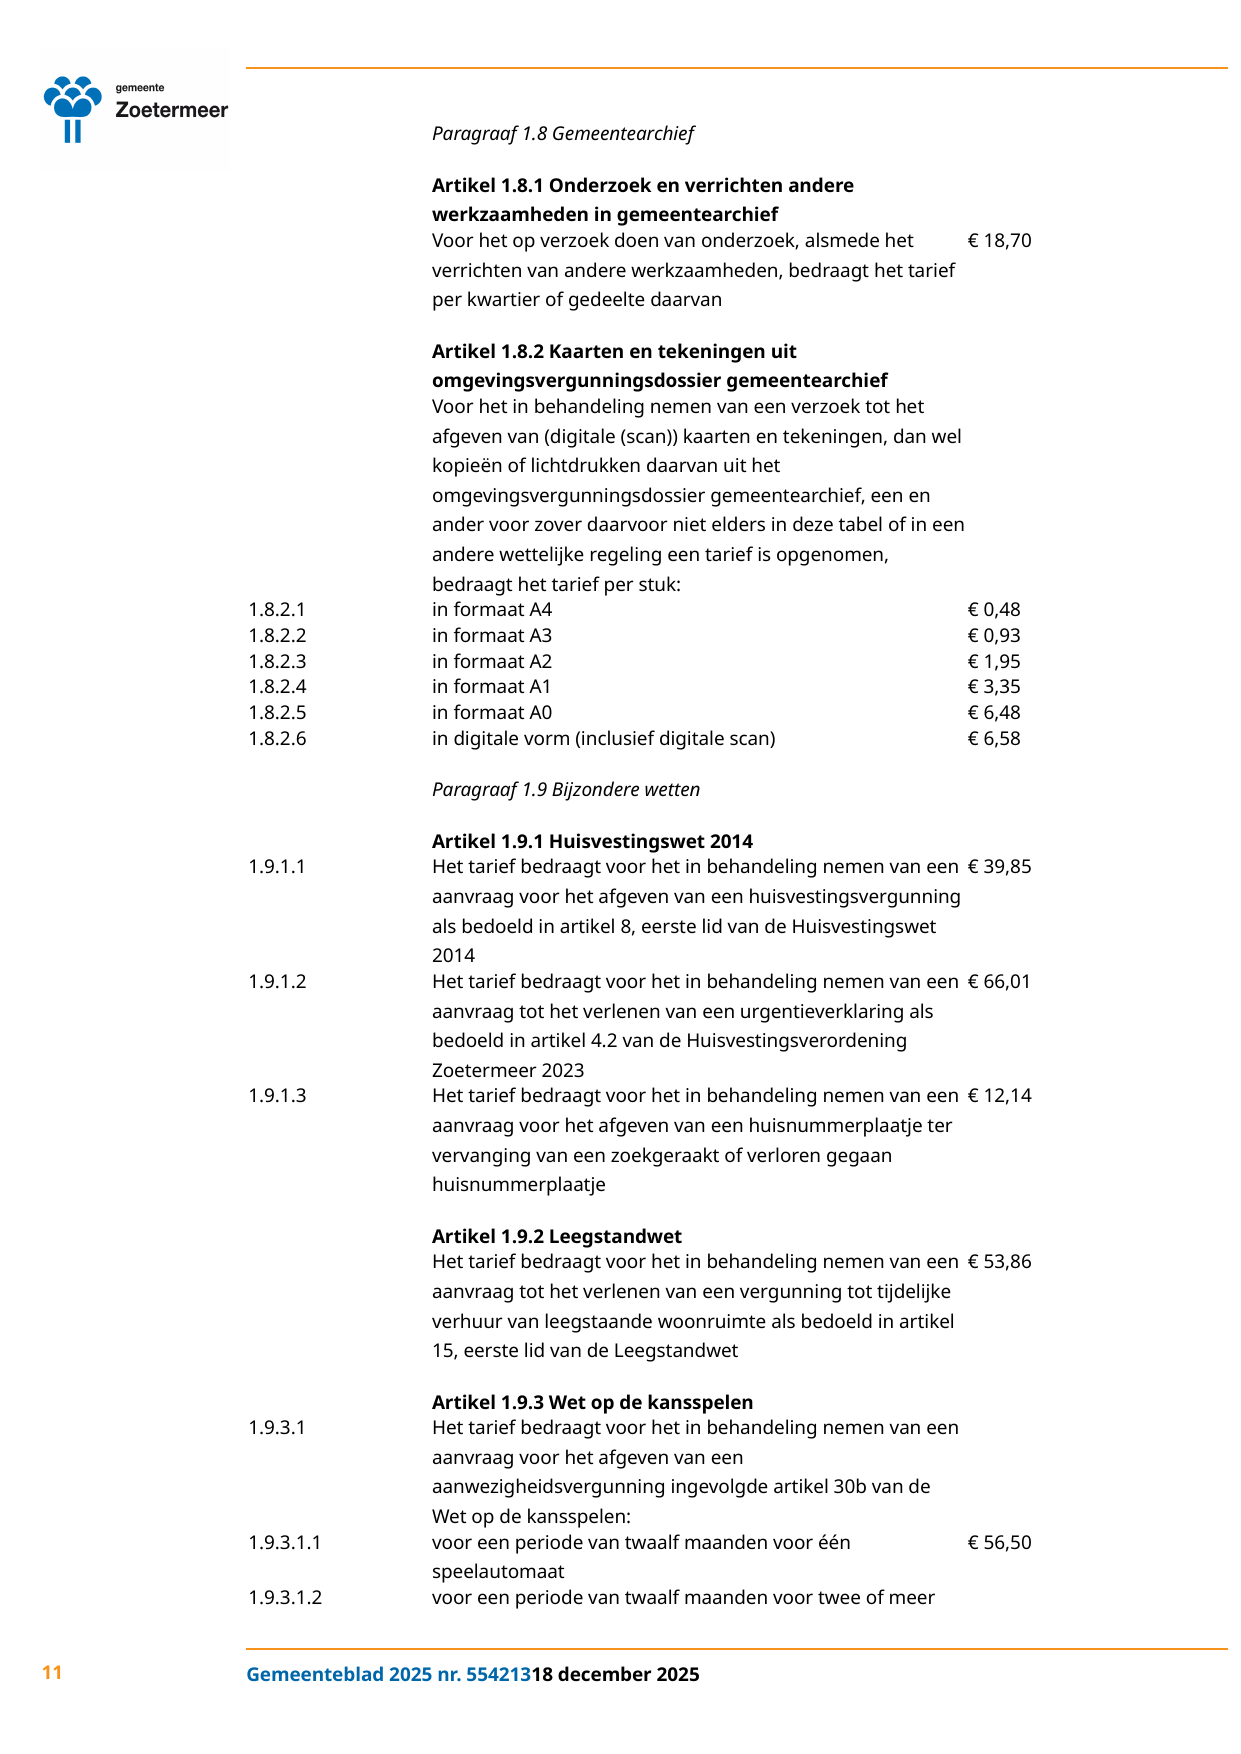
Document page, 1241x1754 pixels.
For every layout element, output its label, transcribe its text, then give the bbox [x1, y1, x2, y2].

table_cell € 53,86 [968, 1249, 1152, 1363]
table_cell € 1,95 [968, 648, 1152, 674]
table_cell in formaat A2 [432, 648, 968, 674]
table_cell [968, 172, 1152, 227]
table_cell [968, 1584, 1152, 1610]
table_cell in formaat A0 [432, 699, 968, 725]
table_cell Het tarief bedraagt voor het in behandeling nemen van een aanvraag voor het afgeven van een aanwezigheidsvergunning ingevolgde artikel 30b van de Wet op de kansspelen: [432, 1415, 968, 1529]
table_cell [248, 802, 432, 828]
table_cell [248, 777, 432, 802]
table_cell Het tarief bedraagt voor het in behandeling nemen van een aanvraag tot het verlenen van een vergunning tot tijdelijke verhuur van leegstaande woonruimte als bedoeld in artikel 15, eerste lid van de Leegstandwet [432, 1249, 968, 1363]
table_cell 1.8.2.4 [248, 674, 432, 699]
table_cell € 18,70 [968, 227, 1152, 312]
table_cell Artikel 1.9.1 Huisvestingswet 2014 [432, 828, 968, 854]
table_cell 1.8.2.2 [248, 622, 432, 648]
table_cell in formaat A1 [432, 674, 968, 699]
table_cell [248, 121, 432, 146]
table_cell [968, 338, 1152, 393]
table_cell [248, 146, 432, 172]
table_cell [248, 172, 432, 227]
table_cell [968, 95, 1152, 121]
table_cell [968, 312, 1152, 338]
table_cell € 0,48 [968, 596, 1152, 622]
table_cell voor een periode van twaalf maanden voor twee of meer [432, 1584, 968, 1610]
table_cell € 0,93 [968, 622, 1152, 648]
table_cell Het tarief bedraagt voor het in behandeling nemen van een aanvraag tot het verlenen van een urgentieverklaring als bedoeld in artikel 4.2 van de Huisvestingsverordening Zoetermeer 2023 [432, 968, 968, 1083]
table_cell [968, 1389, 1152, 1414]
picture [41, 47, 231, 172]
table_cell Voor het in behandeling nemen van een verzoek tot het afgeven van (digitale (scan)) kaarten en tekeningen, dan wel kopieën of lichtdrukken daarvan uit het omgevingsvergunningsdossier gemeentearchief, een en ander voor zover daarvoor niet elders in deze tabel of in een andere wettelijke regeling een tarief is opgenomen, bedraagt het tarief per stuk: [432, 393, 968, 596]
table_cell 1.9.3.1.1 [248, 1529, 432, 1584]
table_cell Artikel 1.9.3 Wet op de kansspelen [432, 1389, 968, 1414]
table_cell [968, 1223, 1152, 1249]
table_cell [968, 777, 1152, 802]
table_cell [968, 828, 1152, 854]
table_cell 1.8.2.5 [248, 699, 432, 725]
table_cell voor een periode van twaalf maanden voor één speelautomaat [432, 1529, 968, 1584]
table_cell [248, 1223, 432, 1249]
table_cell [432, 802, 968, 828]
table_cell [968, 121, 1152, 146]
table_cell in formaat A3 [432, 622, 968, 648]
table_cell [248, 227, 432, 312]
table_cell [968, 393, 1152, 596]
table_cell Paragraaf 1.8 Gemeentearchief [432, 121, 968, 146]
table_cell in digitale vorm (inclusief digitale scan) [432, 725, 968, 751]
table_cell [968, 146, 1152, 172]
table_cell 1.8.2.6 [248, 725, 432, 751]
table_cell € 3,35 [968, 674, 1152, 699]
table_cell 1.8.2.1 [248, 596, 432, 622]
table_cell [248, 751, 432, 777]
table_cell [248, 828, 432, 854]
table_cell in formaat A4 [432, 596, 968, 622]
table_cell [248, 393, 432, 596]
table_cell [432, 312, 968, 338]
table_cell € 56,50 [968, 1529, 1152, 1584]
table_cell [968, 1363, 1152, 1389]
table_cell Artikel 1.9.2 Leegstandwet [432, 1223, 968, 1249]
table_cell 1.9.3.1 [248, 1415, 432, 1529]
table_cell 1.9.1.3 [248, 1083, 432, 1197]
table_cell [432, 146, 968, 172]
table_cell € 6,58 [968, 725, 1152, 751]
table_cell [968, 1415, 1152, 1529]
table_cell 1.9.1.2 [248, 968, 432, 1083]
table_cell [248, 1197, 432, 1223]
table_cell [248, 1363, 432, 1389]
table_cell [248, 1389, 432, 1414]
table_cell [432, 95, 968, 121]
table_cell [432, 1197, 968, 1223]
table_cell Artikel 1.8.1 Onderzoek en verrichten andere werkzaamheden in gemeentearchief [432, 172, 968, 227]
table_cell Voor het op verzoek doen van onderzoek, alsmede het verrichten van andere werkzaamheden, bedraagt het tarief per kwartier of gedeelte daarvan [432, 227, 968, 312]
table_cell Het tarief bedraagt voor het in behandeling nemen van een aanvraag voor het afgeven van een huisvestingsvergunning als bedoeld in artikel 8, eerste lid van de Huisvestingswet 2014 [432, 854, 968, 968]
table_cell € 6,48 [968, 699, 1152, 725]
table_cell 1.9.3.1.2 [248, 1584, 432, 1610]
table_cell [432, 1363, 968, 1389]
table_cell [968, 751, 1152, 777]
table_cell 1.8.2.3 [248, 648, 432, 674]
table_cell [248, 312, 432, 338]
table_cell € 66,01 [968, 968, 1152, 1083]
table_cell [248, 1249, 432, 1363]
table_cell [248, 338, 432, 393]
table_cell Paragraaf 1.9 Bijzondere wetten [432, 777, 968, 802]
table_cell [248, 95, 432, 121]
table_cell Het tarief bedraagt voor het in behandeling nemen van een aanvraag voor het afgeven van een huisnummerplaatje ter vervanging van een zoekgeraakt of verloren gegaan huisnummerplaatje [432, 1083, 968, 1197]
table_cell € 39,85 [968, 854, 1152, 968]
table_cell [968, 1197, 1152, 1223]
table_cell [432, 751, 968, 777]
table_cell Artikel 1.8.2 Kaarten en tekeningen uit omgevingsvergunningsdossier gemeentearchief [432, 338, 968, 393]
table_cell [968, 802, 1152, 828]
table_cell € 12,14 [968, 1083, 1152, 1197]
table_cell 1.9.1.1 [248, 854, 432, 968]
